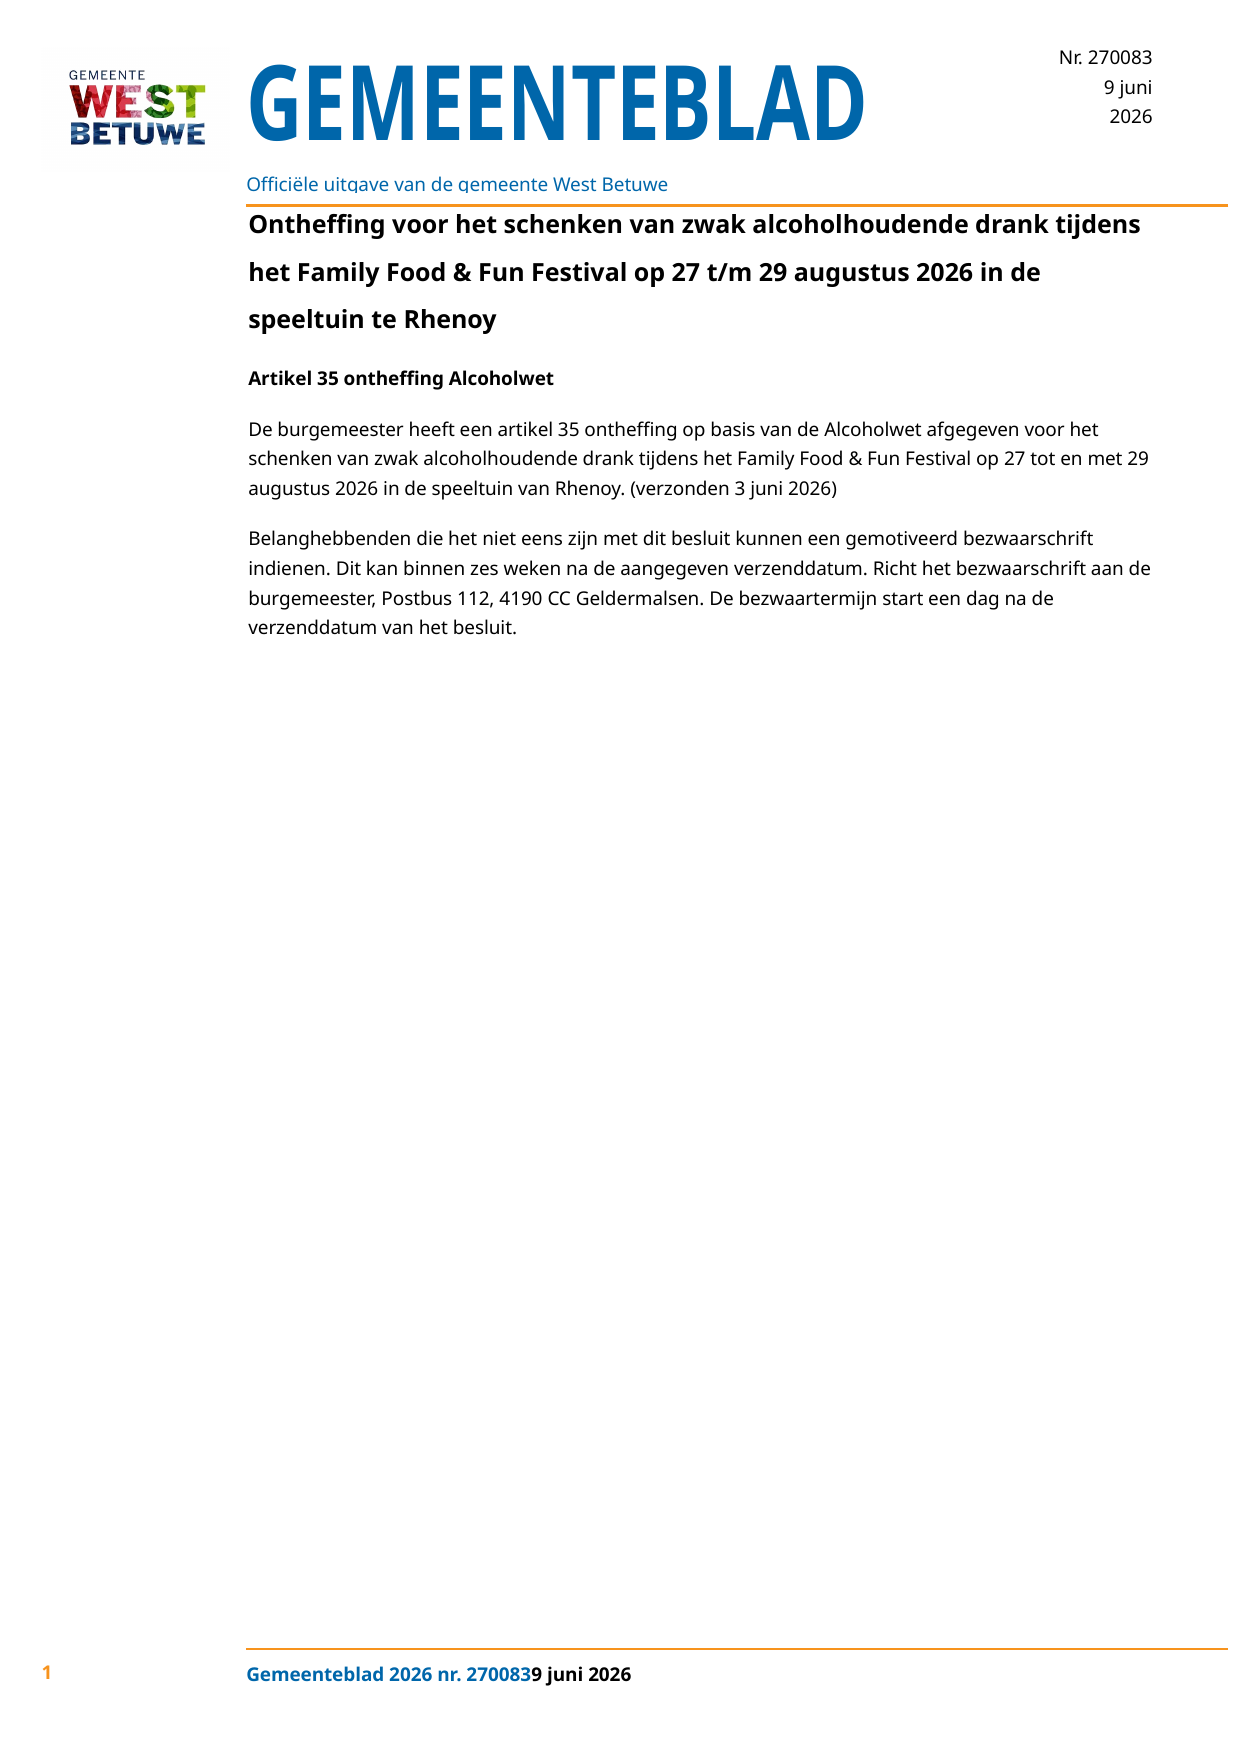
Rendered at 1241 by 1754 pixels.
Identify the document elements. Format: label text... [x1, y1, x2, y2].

text De burgemeester heeft een artikel 35 ontheffing op basis van de Alcoholwet afgegeven voor het schenken van zwak alcoholhoudende drank tijdens het Family Food & Fun Festival op 27 tot en met 29 augustus 2026 in de speeltuin van Rhenoy. (verzonden 3 juni 2026) [248, 416, 1152, 501]
text Artikel 35 ontheffing Alcoholwet [248, 366, 1152, 391]
text Ontheffing voor het schenken van zwak alcoholhoudende drank tijdens het Family Food & Fun Festival op 27 t/m 29 augustus 2026 in de speeltuin te Rhenoy [248, 207, 1152, 336]
text Belanghebbenden die het niet eens zijn met dit besluit kunnen een gemotiveerd bezwaarschrift indienen. Dit kan binnen zes weken na de aangegeven verzenddatum. Richt het bezwaarschrift aan de burgemeester, Postbus 112, 4190 CC Geldermalsen. De bezwaartermijn start een dag na de verzenddatum van het besluit. [248, 526, 1152, 640]
picture [41, 47, 231, 172]
